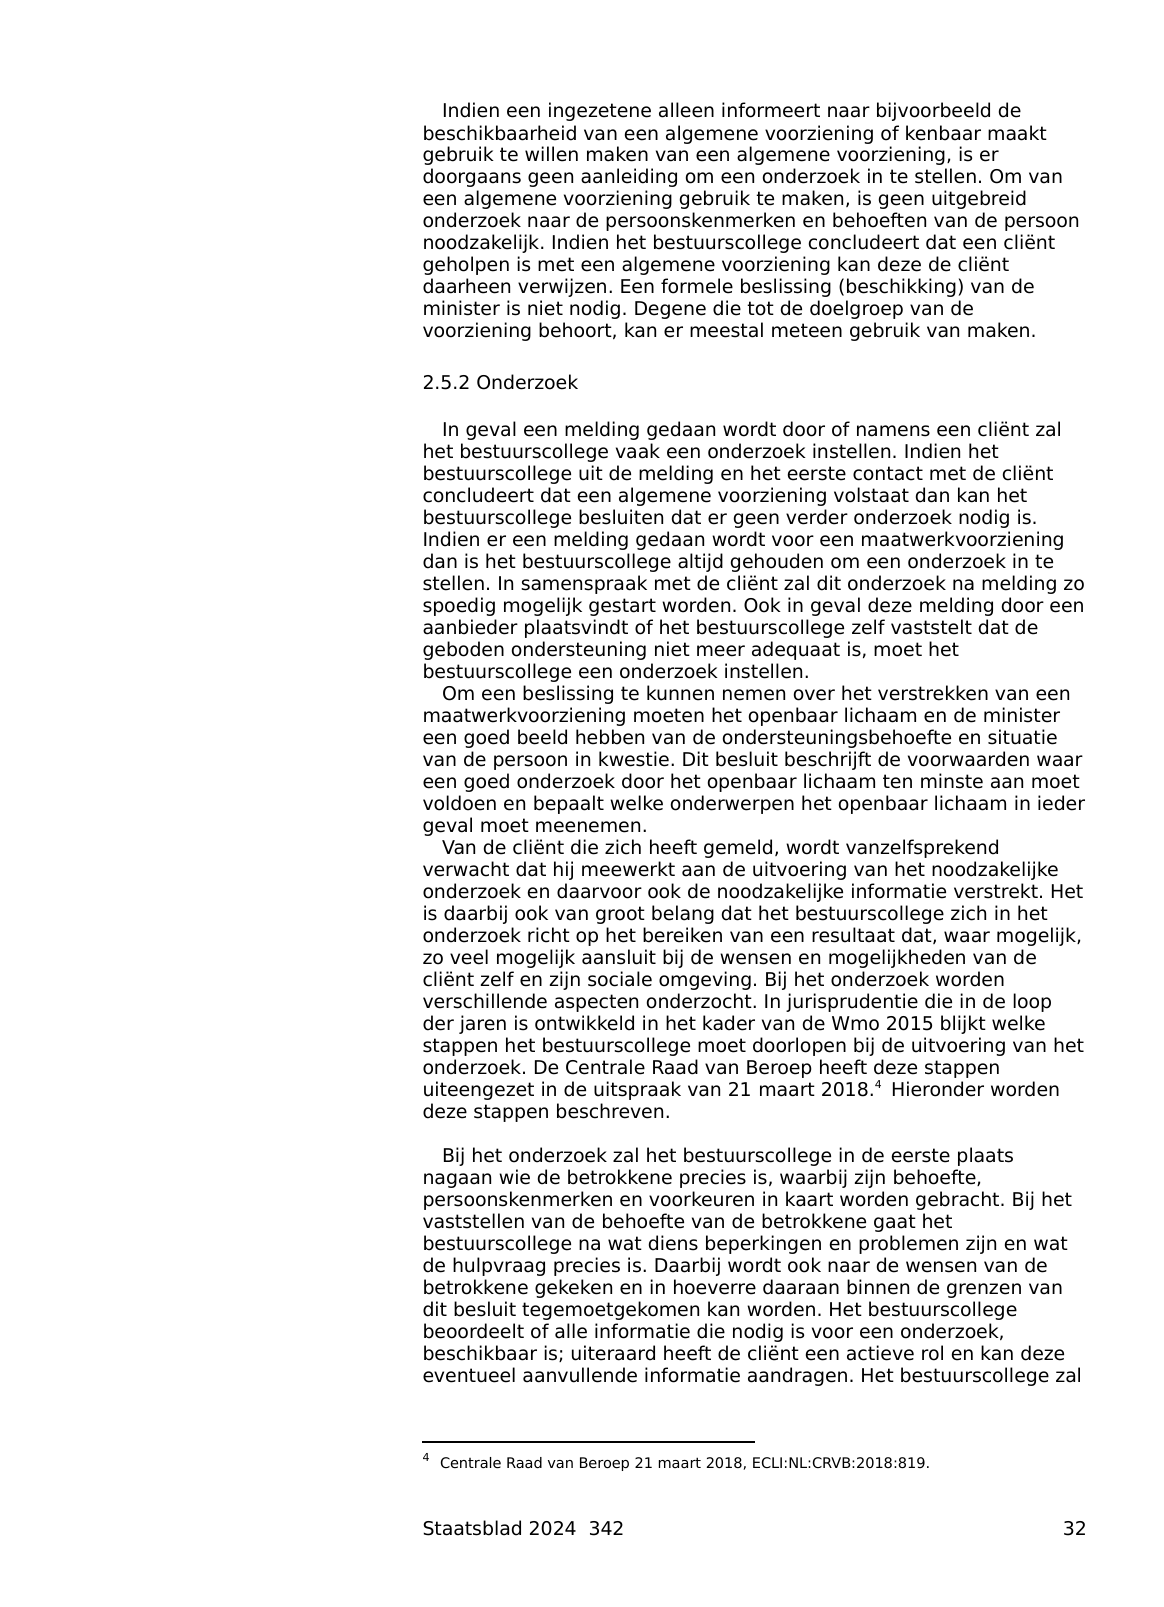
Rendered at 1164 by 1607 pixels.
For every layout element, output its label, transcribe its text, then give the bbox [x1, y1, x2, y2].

text Centrale Raad van Beroep 21 maart 2018, ECLI:NL:CRVB:2018:819. [422, 1451, 1087, 1473]
text Om een beslissing te kunnen nemen over het verstrekken van een maatwerkvoorziening moeten het openbaar lichaam en de minister een goed beeld hebben van de ondersteuningsbehoefte en situatie van de persoon in kwestie. Dit besluit beschrijft de voorwaarden waar een goed onderzoek door het openbaar lichaam ten minste aan moet voldoen en bepaalt welke onderwerpen het openbaar lichaam in ieder geval moet meenemen. [422, 683, 1087, 837]
text Indien een ingezetene alleen informeert naar bijvoorbeeld de beschikbaarheid van een algemene voorziening of kenbaar maakt gebruik te willen maken van een algemene voorziening, is er doorgaans geen aanleiding om een onderzoek in te stellen. Om van een algemene voorziening gebruik te maken, is geen uitgebreid onderzoek naar de persoonskenmerken en behoeften van de persoon noodzakelijk. Indien het bestuurscollege concludeert dat een cliënt geholpen is met een algemene voorziening kan deze de cliënt daarheen verwijzen. Een formele beslissing (beschikking) van de minister is niet nodig. Degene die tot de doelgroep van de voorziening behoort, kan er meestal meteen gebruik van maken. [422, 100, 1087, 342]
subtitle 2.5.2 Onderzoek [422, 372, 1087, 394]
text Van de cliënt die zich heeft gemeld, wordt vanzelfsprekend verwacht dat hij meewerkt aan de uitvoering van het noodzakelijke onderzoek en daarvoor ook de noodzakelijke informatie verstrekt. Het is daarbij ook van groot belang dat het bestuurscollege zich in het onderzoek richt op het bereiken van een resultaat dat, waar mogelijk, zo veel mogelijk aansluit bij de wensen en mogelijkheden van de cliënt zelf en zijn sociale omgeving. Bij het onderzoek worden verschillende aspecten onderzocht. In jurisprudentie die in de loop der jaren is ontwikkeld in het kader van de Wmo 2015 blijkt welke stappen het bestuurscollege moet doorlopen bij de uitvoering van het onderzoek. De Centrale Raad van Beroep heeft deze stappen uiteengezet in de uitspraak van 21 maart 2018. Hieronder worden deze stappen beschreven. [422, 837, 1087, 1122]
text Bij het onderzoek zal het bestuurscollege in de eerste plaats nagaan wie de betrokkene precies is, waarbij zijn behoefte, persoonskenmerken en voorkeuren in kaart worden gebracht. Bij het vaststellen van de behoefte van de betrokkene gaat het bestuurscollege na wat diens beperkingen en problemen zijn en wat de hulpvraag precies is. Daarbij wordt ook naar de wensen van de betrokkene gekeken en in hoeverre daaraan binnen de grenzen van dit besluit tegemoetgekomen kan worden. Het bestuurscollege beoordeelt of alle informatie die nodig is voor een onderzoek, beschikbaar is; uiteraard heeft de cliënt een actieve rol en kan deze eventueel aanvullende informatie aandragen. Het bestuurscollege zal [422, 1145, 1087, 1386]
text In geval een melding gedaan wordt door of namens een cliënt zal het bestuurscollege vaak een onderzoek instellen. Indien het bestuurscollege uit de melding en het eerste contact met de cliënt concludeert dat een algemene voorziening volstaat dan kan het bestuurscollege besluiten dat er geen verder onderzoek nodig is. Indien er een melding gedaan wordt voor een maatwerkvoorziening dan is het bestuurscollege altijd gehouden om een onderzoek in te stellen. In samenspraak met de cliënt zal dit onderzoek na melding zo spoedig mogelijk gestart worden. Ook in geval deze melding door een aanbieder plaatsvindt of het bestuurscollege zelf vaststelt dat de geboden ondersteuning niet meer adequaat is, moet het bestuurscollege een onderzoek instellen. [422, 419, 1087, 683]
